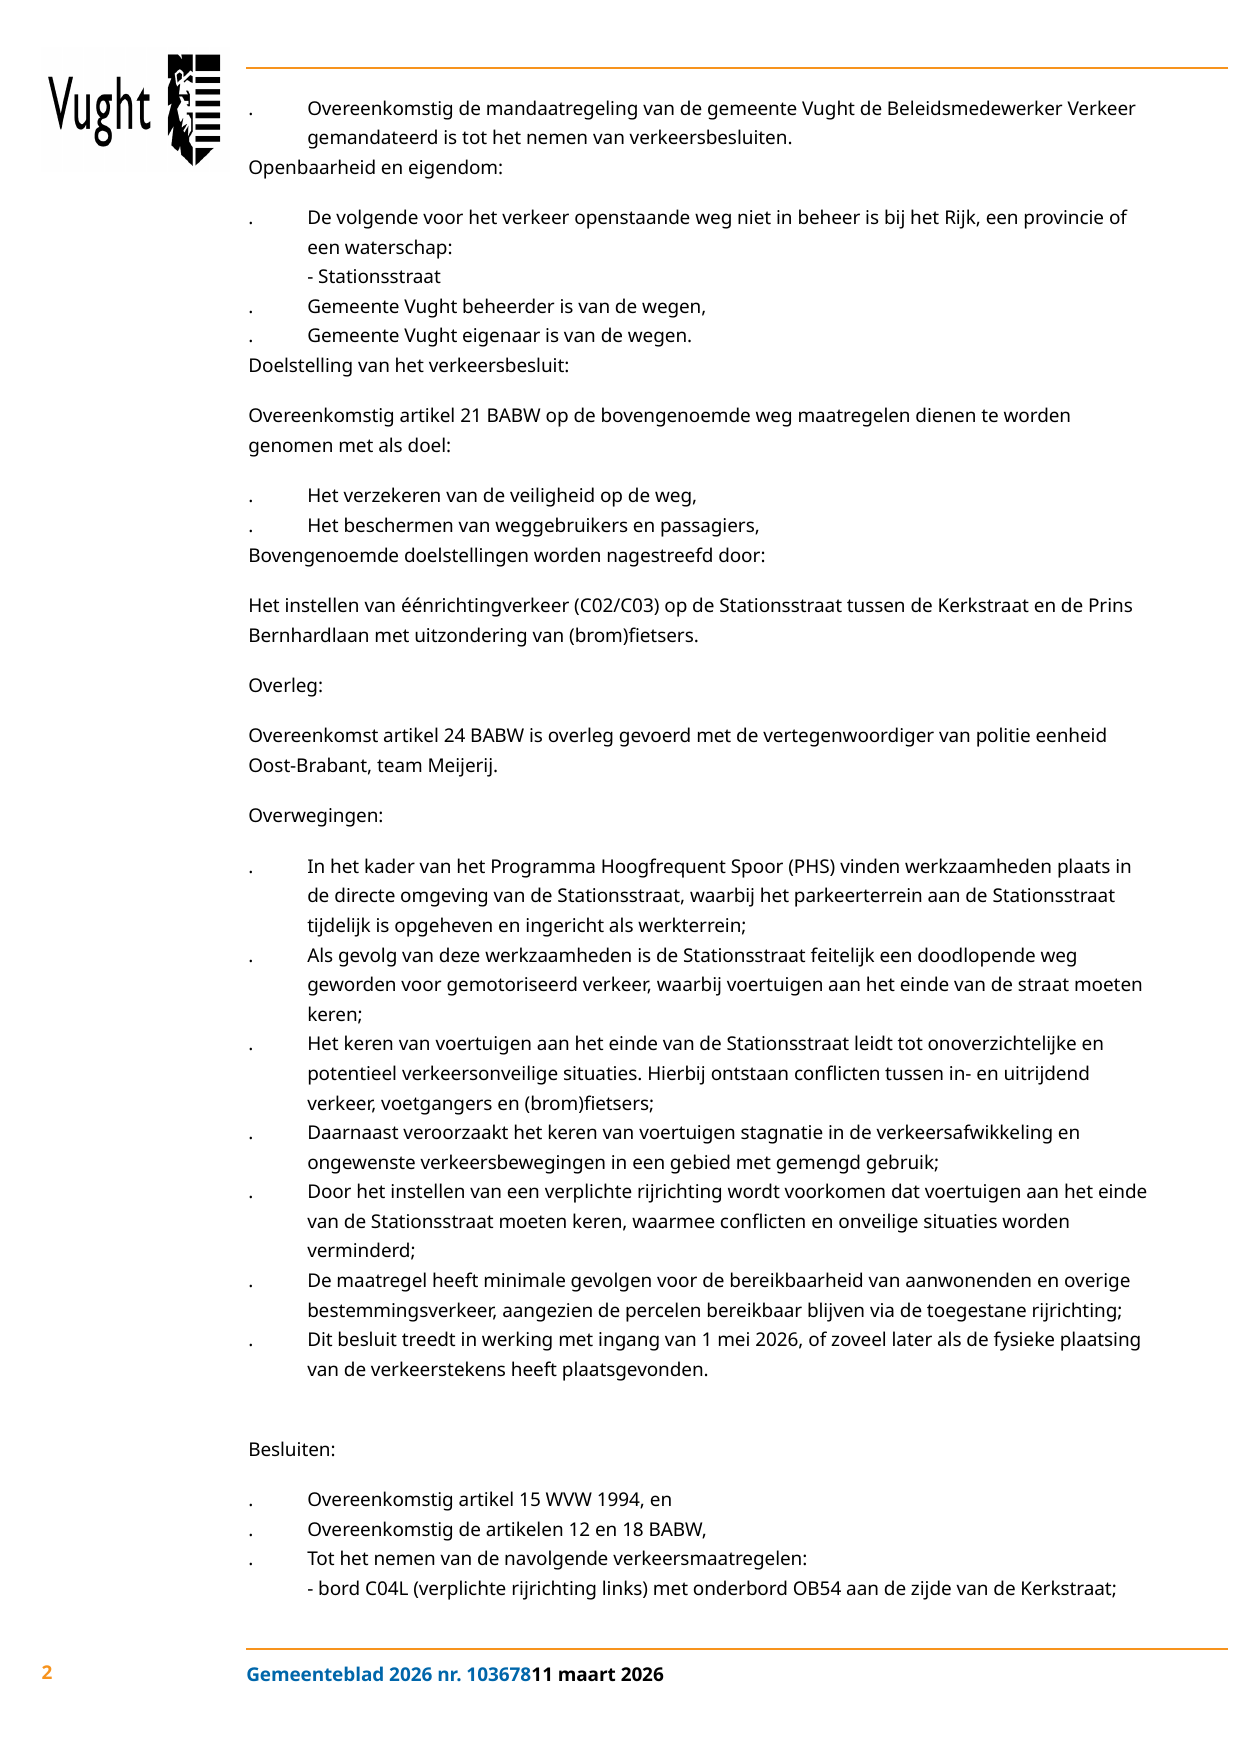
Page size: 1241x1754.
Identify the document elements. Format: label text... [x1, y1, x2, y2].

list Daarnaast veroorzaakt het keren van voertuigen stagnatie in de verkeersafwikkeling en ongewenste verkeersbewegingen in een gebied met gemengd gebruik; [248, 1119, 1152, 1175]
list Tot het nemen van de navolgende verkeersmaatregelen: [248, 1546, 1152, 1571]
list De maatregel heeft minimale gevolgen voor de bereikbaarheid van aanwonenden en overige bestemmingsverkeer, aangezien de percelen bereikbaar blijven via de toegestane rijrichting; [248, 1267, 1152, 1323]
list - Stationsstraat [248, 263, 1152, 289]
list Dit besluit treedt in werking met ingang van 1 mei 2026, of zoveel later als de fysieke plaatsing van de verkeerstekens heeft plaatsgevonden. [248, 1326, 1152, 1382]
list Gemeente Vught beheerder is van de wegen, [248, 293, 1152, 319]
text Het instellen van éénrichtingverkeer (C02/C03) op de Stationsstraat tussen de Kerkstraat en de Prins Bernhardlaan met uitzondering van (brom)fietsers. [248, 592, 1152, 648]
list Het beschermen van weggebruikers en passagiers, [248, 512, 1152, 538]
list De volgende voor het verkeer openstaande weg niet in beheer is bij het Rijk, een provincie of een waterschap: [248, 204, 1152, 260]
text Besluiten: [248, 1436, 1152, 1462]
text Openbaarheid en eigendom: [248, 154, 1152, 180]
list Het keren van voertuigen aan het einde van de Stationsstraat leidt tot onoverzichtelijke en potentieel verkeersonveilige situaties. Hierbij ontstaan conflicten tussen in- en uitrijdend verkeer, voetgangers en (brom)fietsers; [248, 1031, 1152, 1116]
list In het kader van het Programma Hoogfrequent Spoor (PHS) vinden werkzaamheden plaats in de directe omgeving van de Stationsstraat, waarbij het parkeerterrein aan de Stationsstraat tijdelijk is opgeheven en ingericht als werkterrein; [248, 853, 1152, 938]
text Bovengenoemde doelstellingen worden nagestreefd door: [248, 542, 1152, 568]
list Overeenkomstig artikel 15 WVW 1994, en [248, 1486, 1152, 1512]
text Doelstelling van het verkeersbesluit: [248, 352, 1152, 378]
text Overeenkomst artikel 24 BABW is overleg gevoerd met de vertegenwoordiger van politie eenheid Oost-Brabant, team Meijerij. [248, 723, 1152, 778]
text Overeenkomstig artikel 21 BABW op de bovengenoemde weg maatregelen dienen te worden genomen met als doel: [248, 403, 1152, 458]
list Overeenkomstig de mandaatregeling van de gemeente Vught de Beleidsmedewerker Verkeer gemandateerd is tot het nemen van verkeersbesluiten. [248, 95, 1152, 150]
text Overleg: [248, 672, 1152, 698]
picture [41, 47, 231, 172]
list Gemeente Vught eigenaar is van de wegen. [248, 323, 1152, 348]
list - bord C04L (verplichte rijrichting links) met onderbord OB54 aan de zijde van de Kerkstraat; [248, 1575, 1152, 1601]
list Door het instellen van een verplichte rijrichting wordt voorkomen dat voertuigen aan het einde van de Stationsstraat moeten keren, waarmee conflicten en onveilige situaties worden verminderd; [248, 1178, 1152, 1263]
text Overwegingen: [248, 803, 1152, 828]
list Als gevolg van deze werkzaamheden is de Stationsstraat feitelijk een doodlopende weg geworden voor gemotoriseerd verkeer, waarbij voertuigen aan het einde van de straat moeten keren; [248, 942, 1152, 1027]
list Overeenkomstig de artikelen 12 en 18 BABW, [248, 1516, 1152, 1542]
list Het verzekeren van de veiligheid op de weg, [248, 483, 1152, 508]
